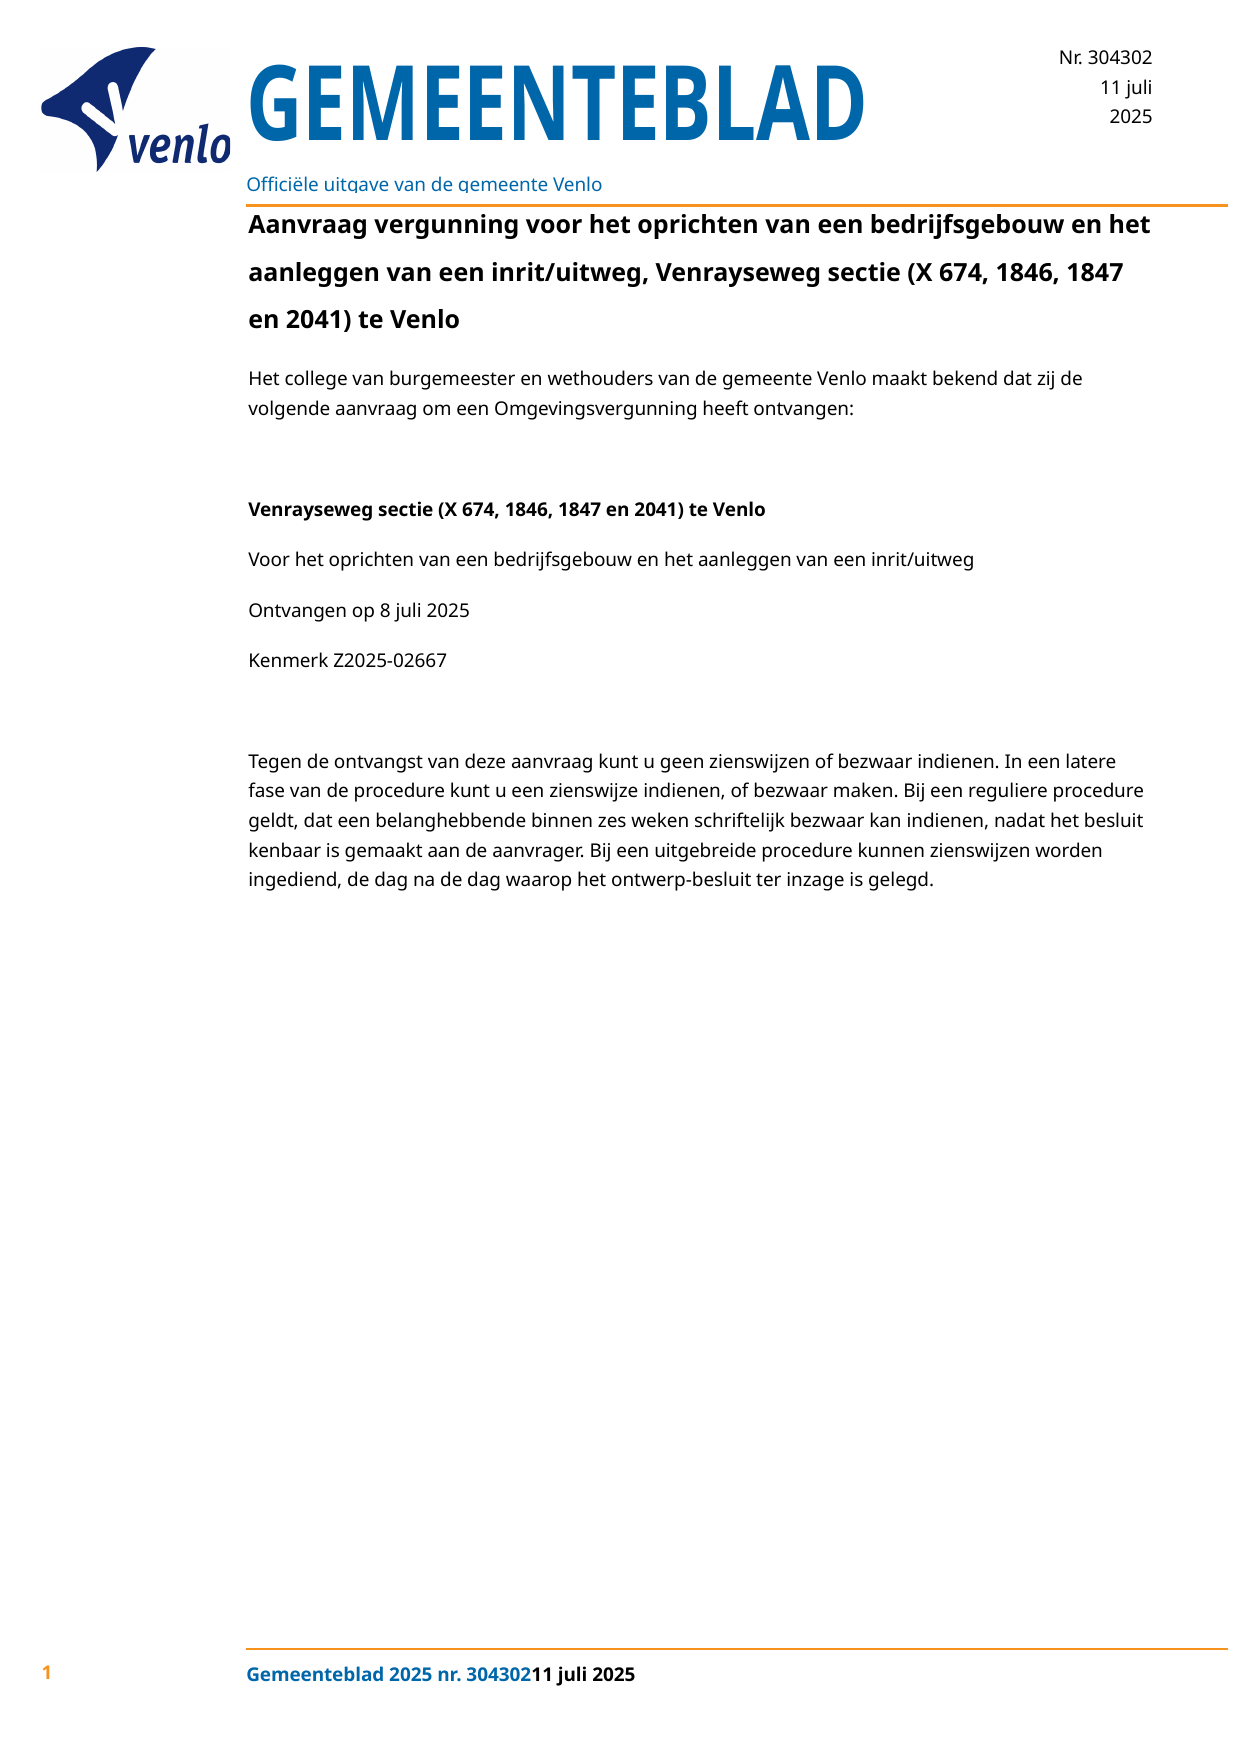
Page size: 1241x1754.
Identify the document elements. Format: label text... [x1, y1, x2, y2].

text Ontvangen op 8 juli 2025 [248, 597, 1152, 622]
text Venrayseweg sectie (X 674, 1846, 1847 en 2041) te Venlo [248, 496, 1152, 522]
text Voor het oprichten van een bedrijfsgebouw en het aanleggen van een inrit/uitweg [248, 546, 1152, 572]
text Kenmerk Z2025-02667 [248, 647, 1152, 673]
picture [41, 47, 231, 172]
text Het college van burgemeester en wethouders van de gemeente Venlo maakt bekend dat zij de volgende aanvraag om een Omgevingsvergunning heeft ontvangen: [248, 366, 1152, 421]
text Tegen de ontvangst van deze aanvraag kunt u geen zienswijzen of bezwaar indienen. In een latere fase van de procedure kunt u een zienswijze indienen, of bezwaar maken. Bij een reguliere procedure geldt, dat een belanghebbende binnen zes weken schriftelijk bezwaar kan indienen, nadat het besluit kenbaar is gemaakt aan de aanvrager. Bij een uitgebreide procedure kunnen zienswijzen worden ingediend, de dag na de dag waarop het ontwerp-besluit ter inzage is gelegd. [248, 748, 1152, 892]
text Aanvraag vergunning voor het oprichten van een bedrijfsgebouw en het aanleggen van een inrit/uitweg, Venrayseweg sectie (X 674, 1846, 1847 en 2041) te Venlo [248, 207, 1152, 336]
